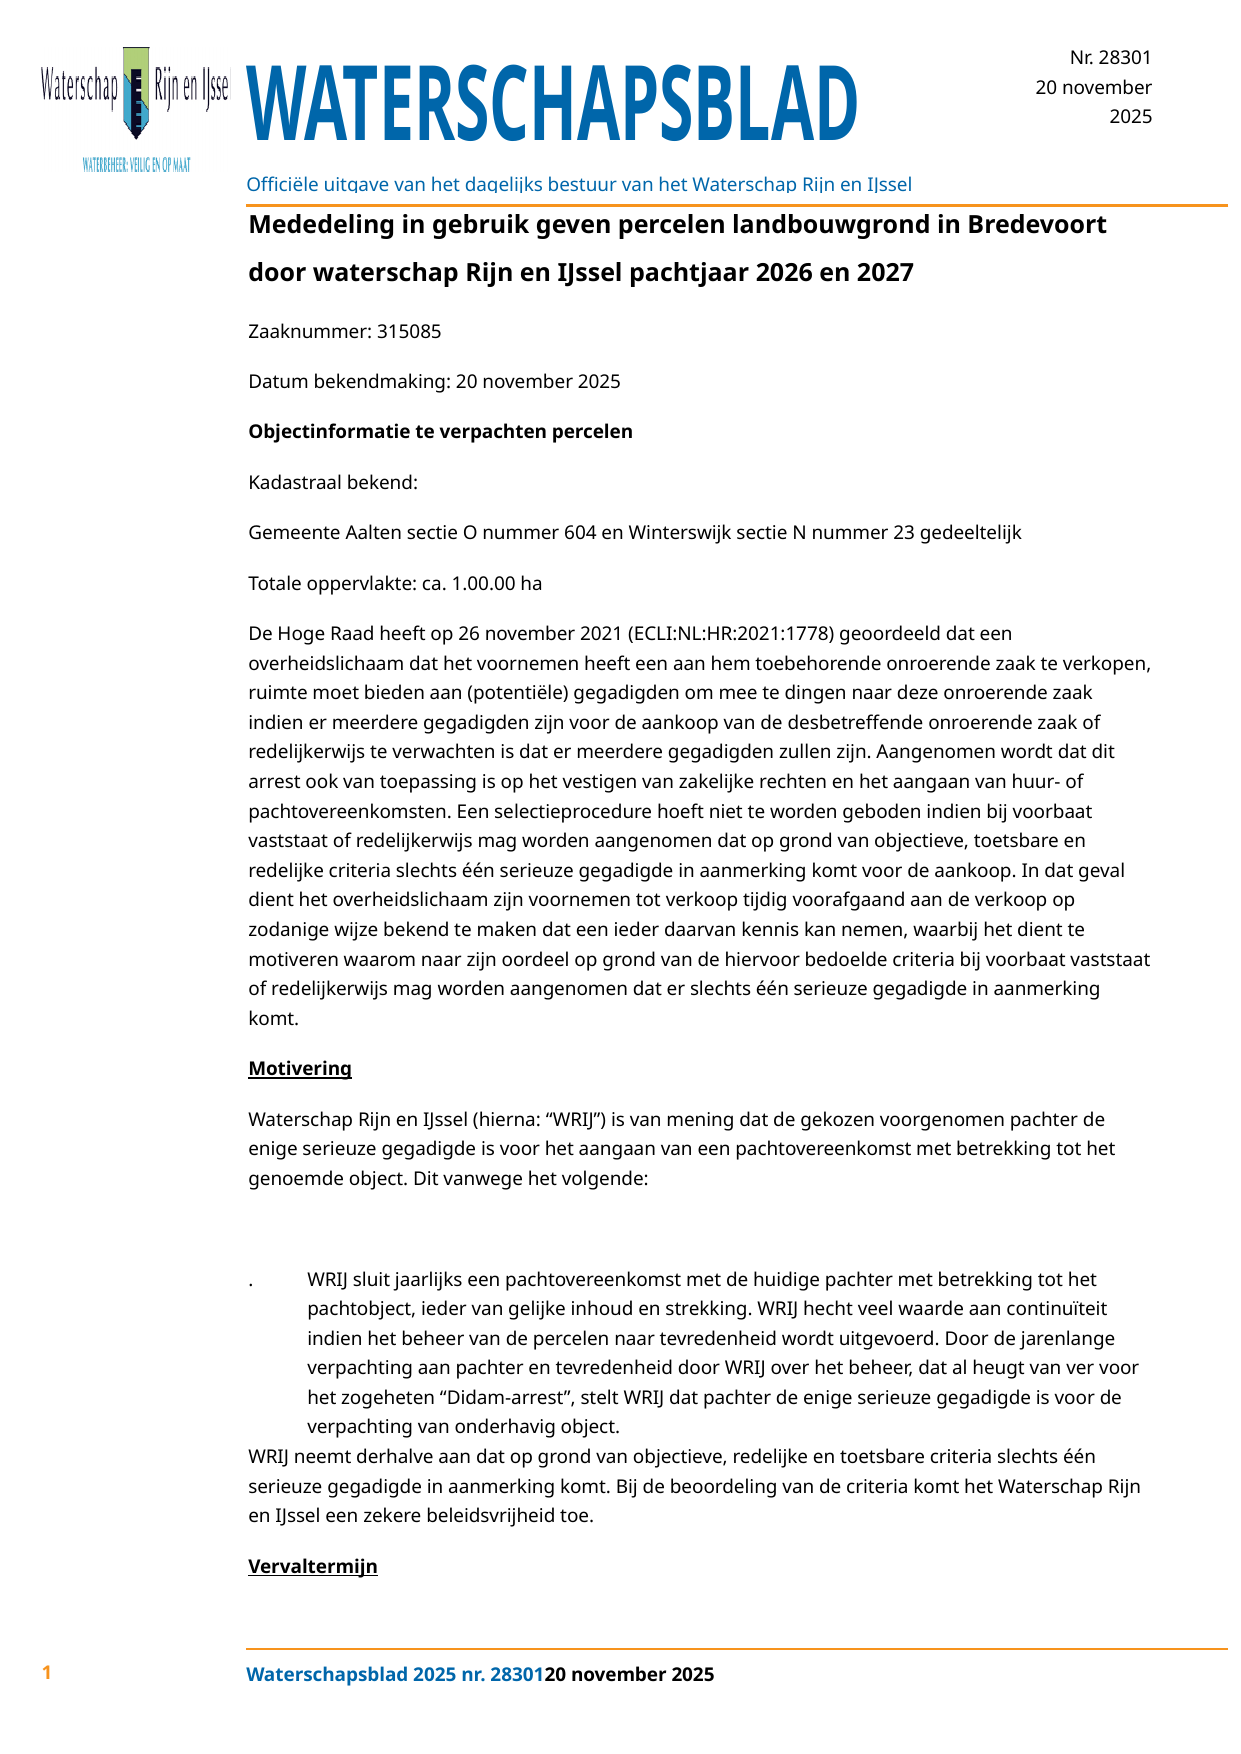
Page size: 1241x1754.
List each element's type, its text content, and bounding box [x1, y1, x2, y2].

text Waterschap Rijn en IJssel (hierna: “WRIJ”) is van mening dat de gekozen voorgenomen pachter de enige serieuze gegadigde is voor het aangaan van een pachtovereenkomst met betrekking tot het genoemde object. Dit vanwege het volgende: [248, 1106, 1152, 1191]
picture [41, 47, 231, 172]
text Totale oppervlakte: ca. 1.00.00 ha [248, 570, 1152, 596]
text Zaaknummer: 315085 [248, 318, 1152, 344]
text Datum bekendmaking: 20 november 2025 [248, 368, 1152, 394]
list WRIJ sluit jaarlijks een pachtovereenkomst met de huidige pachter met betrekking tot het pachtobject, ieder van gelijke inhoud en strekking. WRIJ hecht veel waarde aan continuïteit indien het beheer van de percelen naar tevredenheid wordt uitgevoerd. Door de jarenlange verpachting aan pachter en tevredenheid door WRIJ over het beheer, dat al heugt van ver voor het zogeheten “Didam-arrest”, stelt WRIJ dat pachter de enige serieuze gegadigde is voor de verpachting van onderhavig object. [248, 1266, 1152, 1439]
text Kadastraal bekend: [248, 469, 1152, 495]
text Mededeling in gebruik geven percelen landbouwgrond in Bredevoort door waterschap Rijn en IJssel pachtjaar 2026 en 2027 [248, 207, 1152, 288]
text De Hoge Raad heeft op 26 november 2021 (ECLI:NL:HR:2021:1778) geoordeeld dat een overheidslichaam dat het voornemen heeft een aan hem toebehorende onroerende zaak te verkopen, ruimte moet bieden aan (potentiële) gegadigden om mee te dingen naar deze onroerende zaak indien er meerdere gegadigden zijn voor de aankoop van de desbetreffende onroerende zaak of redelijkerwijs te verwachten is dat er meerdere gegadigden zullen zijn. Aangenomen wordt dat dit arrest ook van toepassing is op het vestigen van zakelijke rechten en het aangaan van huur- of pachtovereenkomsten. Een selectieprocedure hoeft niet te worden geboden indien bij voorbaat vaststaat of redelijkerwijs mag worden aangenomen dat op grond van objectieve, toetsbare en redelijke criteria slechts één serieuze gegadigde in aanmerking komt voor de aankoop. In dat geval dient het overheidslichaam zijn voornemen tot verkoop tijdig voorafgaand aan de verkoop op zodanige wijze bekend te maken dat een ieder daarvan kennis kan nemen, waarbij het dient te motiveren waarom naar zijn oordeel op grond van de hiervoor bedoelde criteria bij voorbaat vaststaat of redelijkerwijs mag worden aangenomen dat er slechts één serieuze gegadigde in aanmerking komt. [248, 620, 1152, 1031]
text Motivering [248, 1055, 1152, 1081]
text Vervaltermijn [248, 1553, 1152, 1579]
text WRIJ neemt derhalve aan dat op grond van objectieve, redelijke en toetsbare criteria slechts één serieuze gegadigde in aanmerking komt. Bij de beoordeling van de criteria komt het Waterschap Rijn en IJssel een zekere beleidsvrijheid toe. [248, 1443, 1152, 1528]
text Gemeente Aalten sectie O nummer 604 en Winterswijk sectie N nummer 23 gedeeltelijk [248, 519, 1152, 545]
text Objectinformatie te verpachten percelen [248, 419, 1152, 444]
